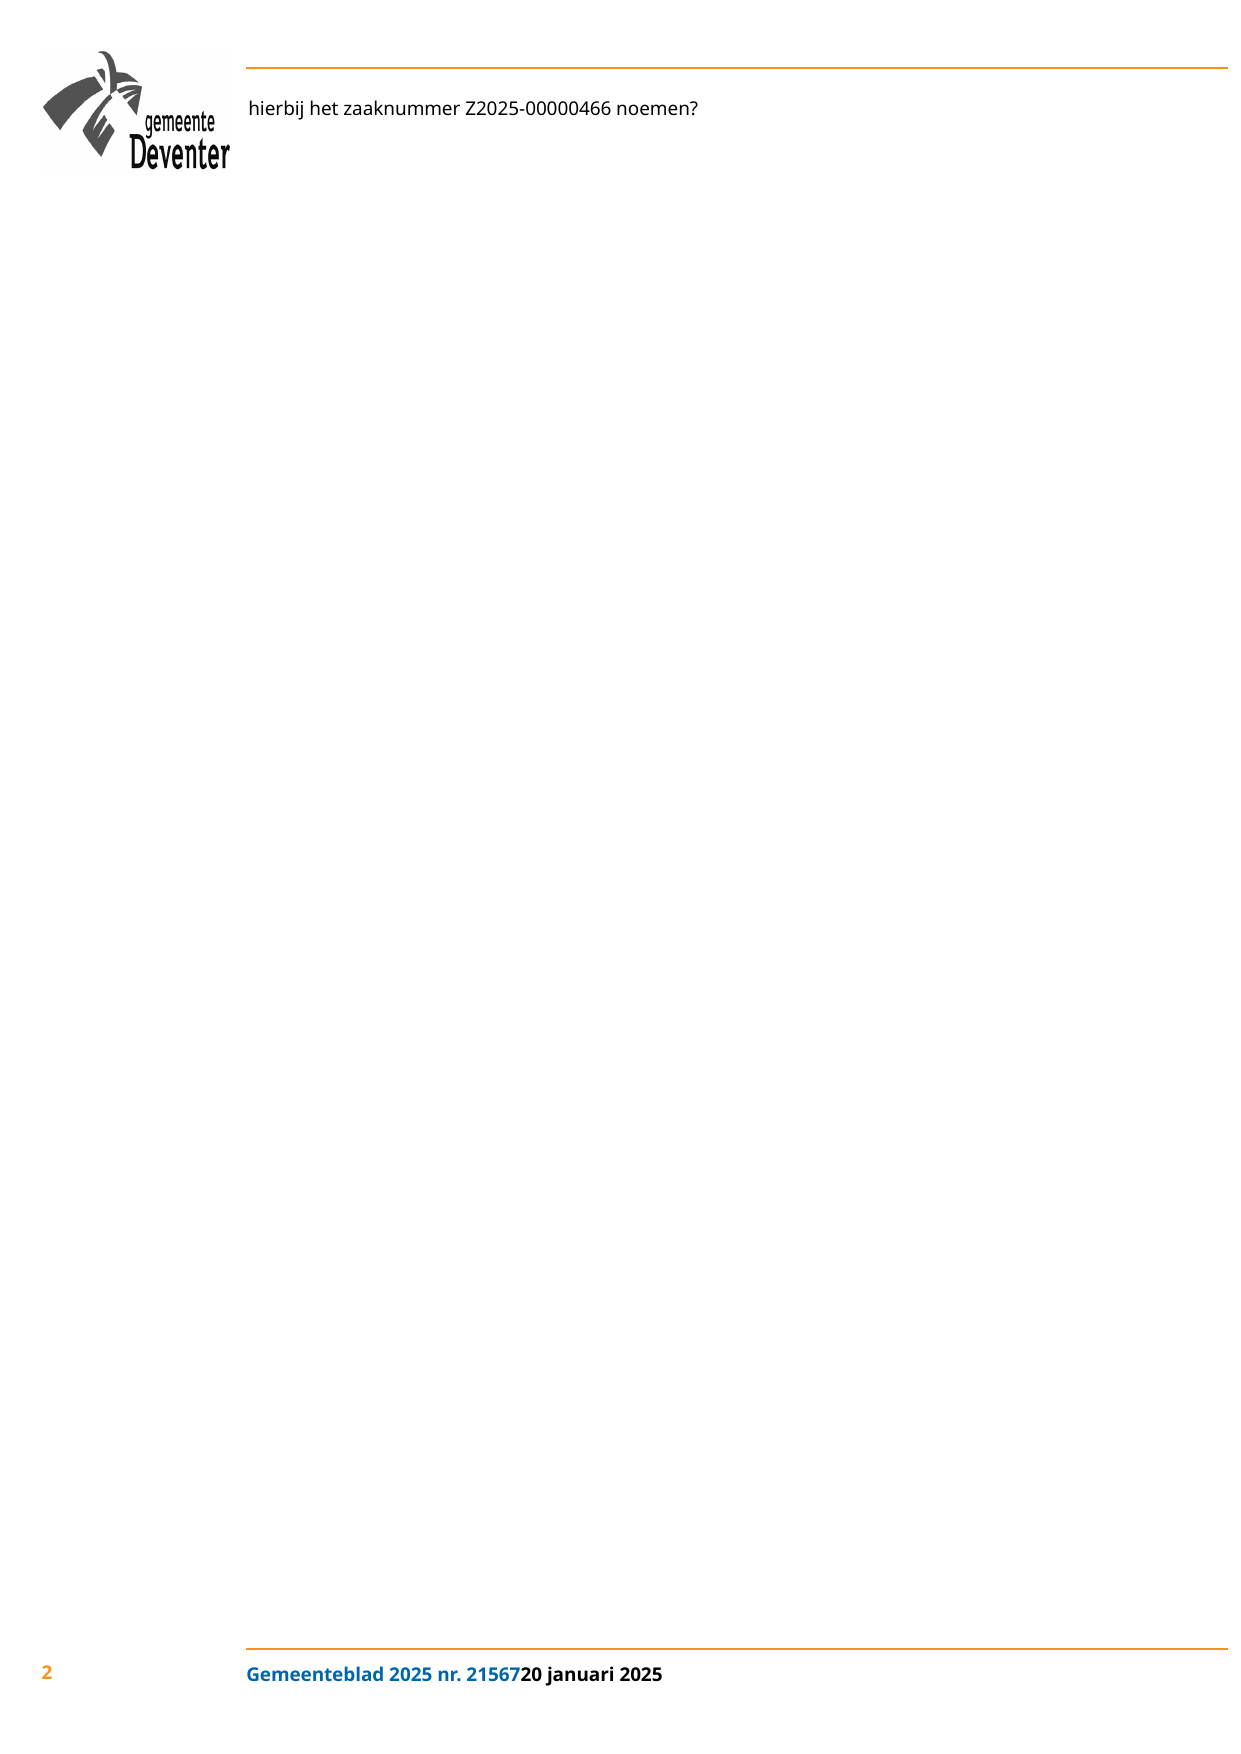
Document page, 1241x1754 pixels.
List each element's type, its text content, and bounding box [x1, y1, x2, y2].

picture [41, 47, 231, 172]
text hierbij het zaaknummer Z2025-00000466 noemen? [248, 95, 1152, 121]
